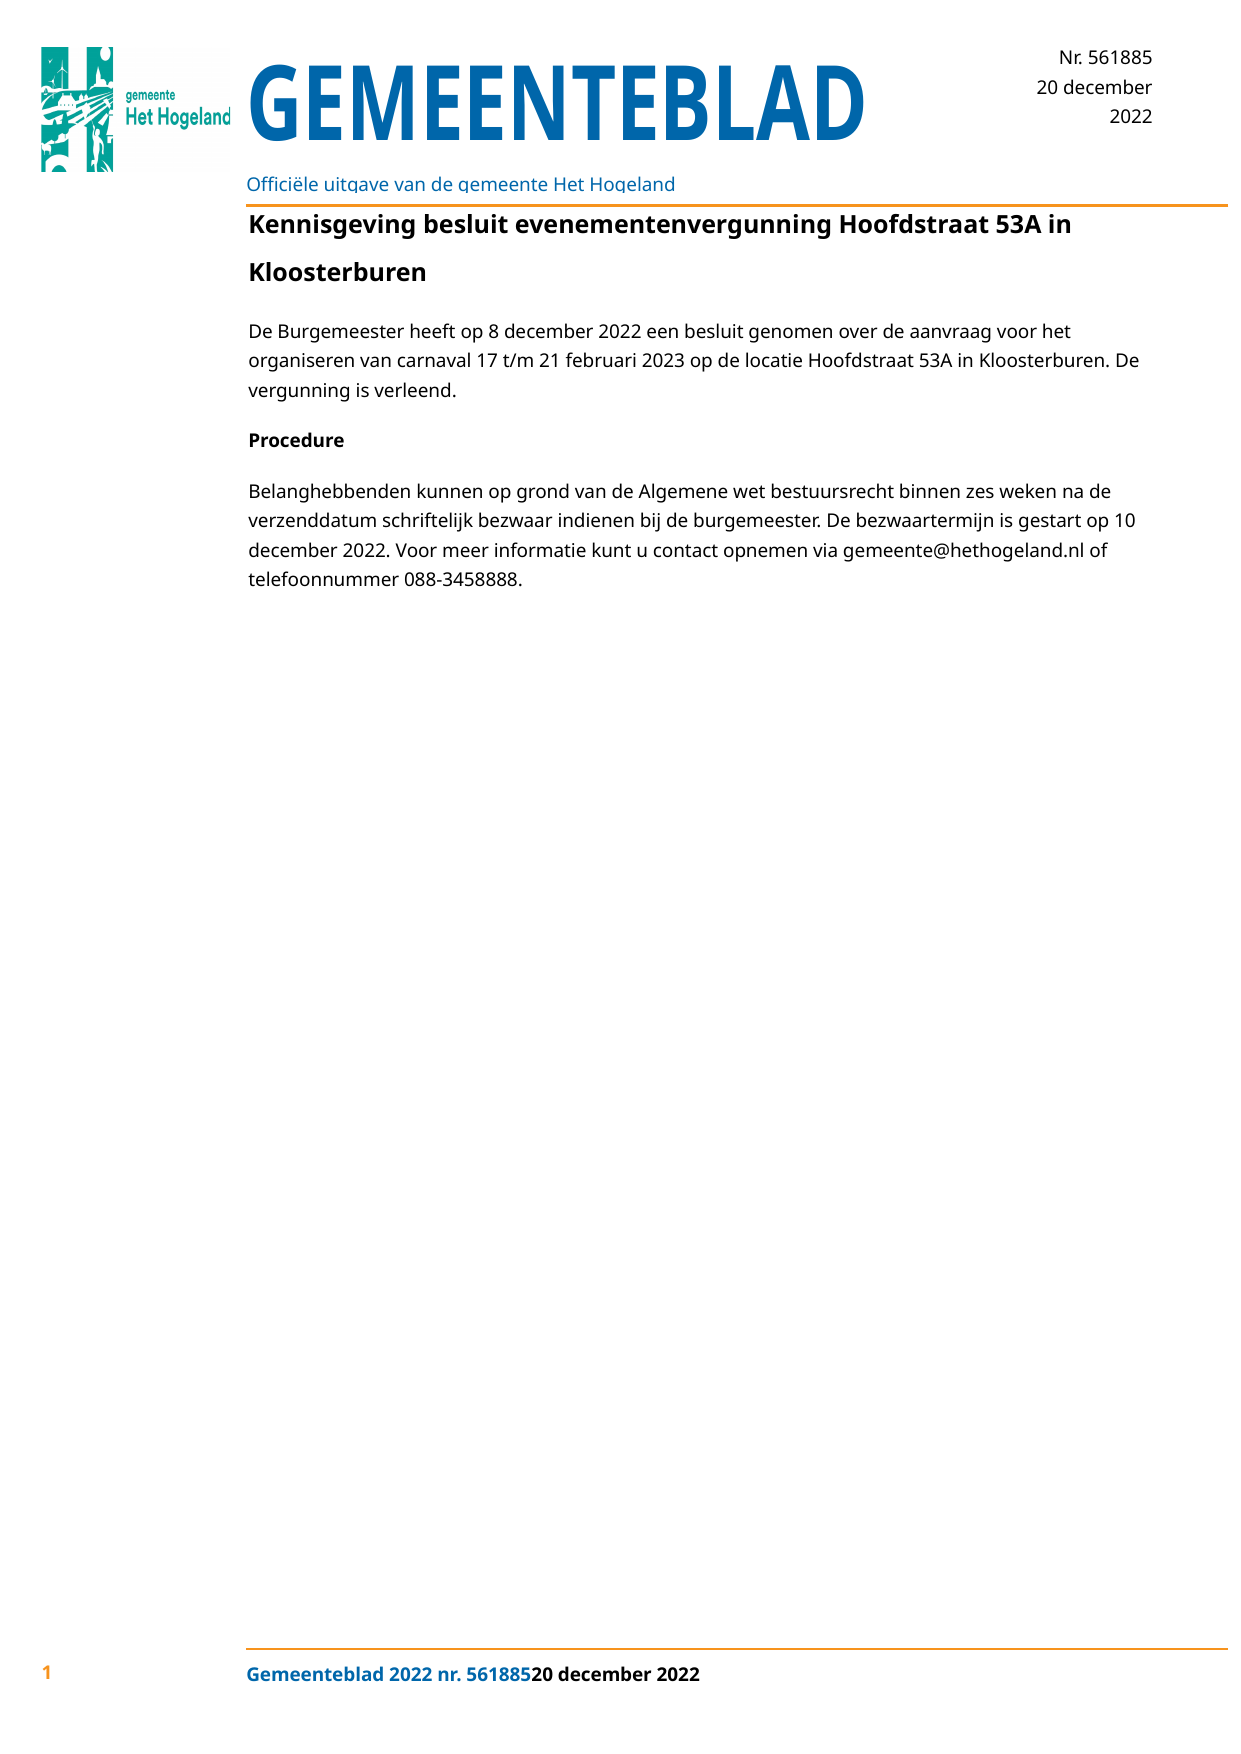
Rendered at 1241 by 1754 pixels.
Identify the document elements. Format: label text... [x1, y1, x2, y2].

picture [41, 47, 231, 172]
text De Burgemeester heeft op 8 december 2022 een besluit genomen over de aanvraag voor het organiseren van carnaval 17 t/m 21 februari 2023 op de locatie Hoofdstraat 53A in Kloosterburen. De vergunning is verleend. [248, 318, 1152, 403]
text Belanghebbenden kunnen op grond van de Algemene wet bestuursrecht binnen zes weken na de verzenddatum schriftelijk bezwaar indienen bij de burgemeester. De bezwaartermijn is gestart op 10 december 2022. Voor meer informatie kunt u contact opnemen via gemeente@hethogeland.nl of telefoonnummer 088-3458888. [248, 478, 1152, 592]
text Procedure [248, 427, 1152, 453]
text Kennisgeving besluit evenementenvergunning Hoofdstraat 53A in Kloosterburen [248, 207, 1152, 288]
